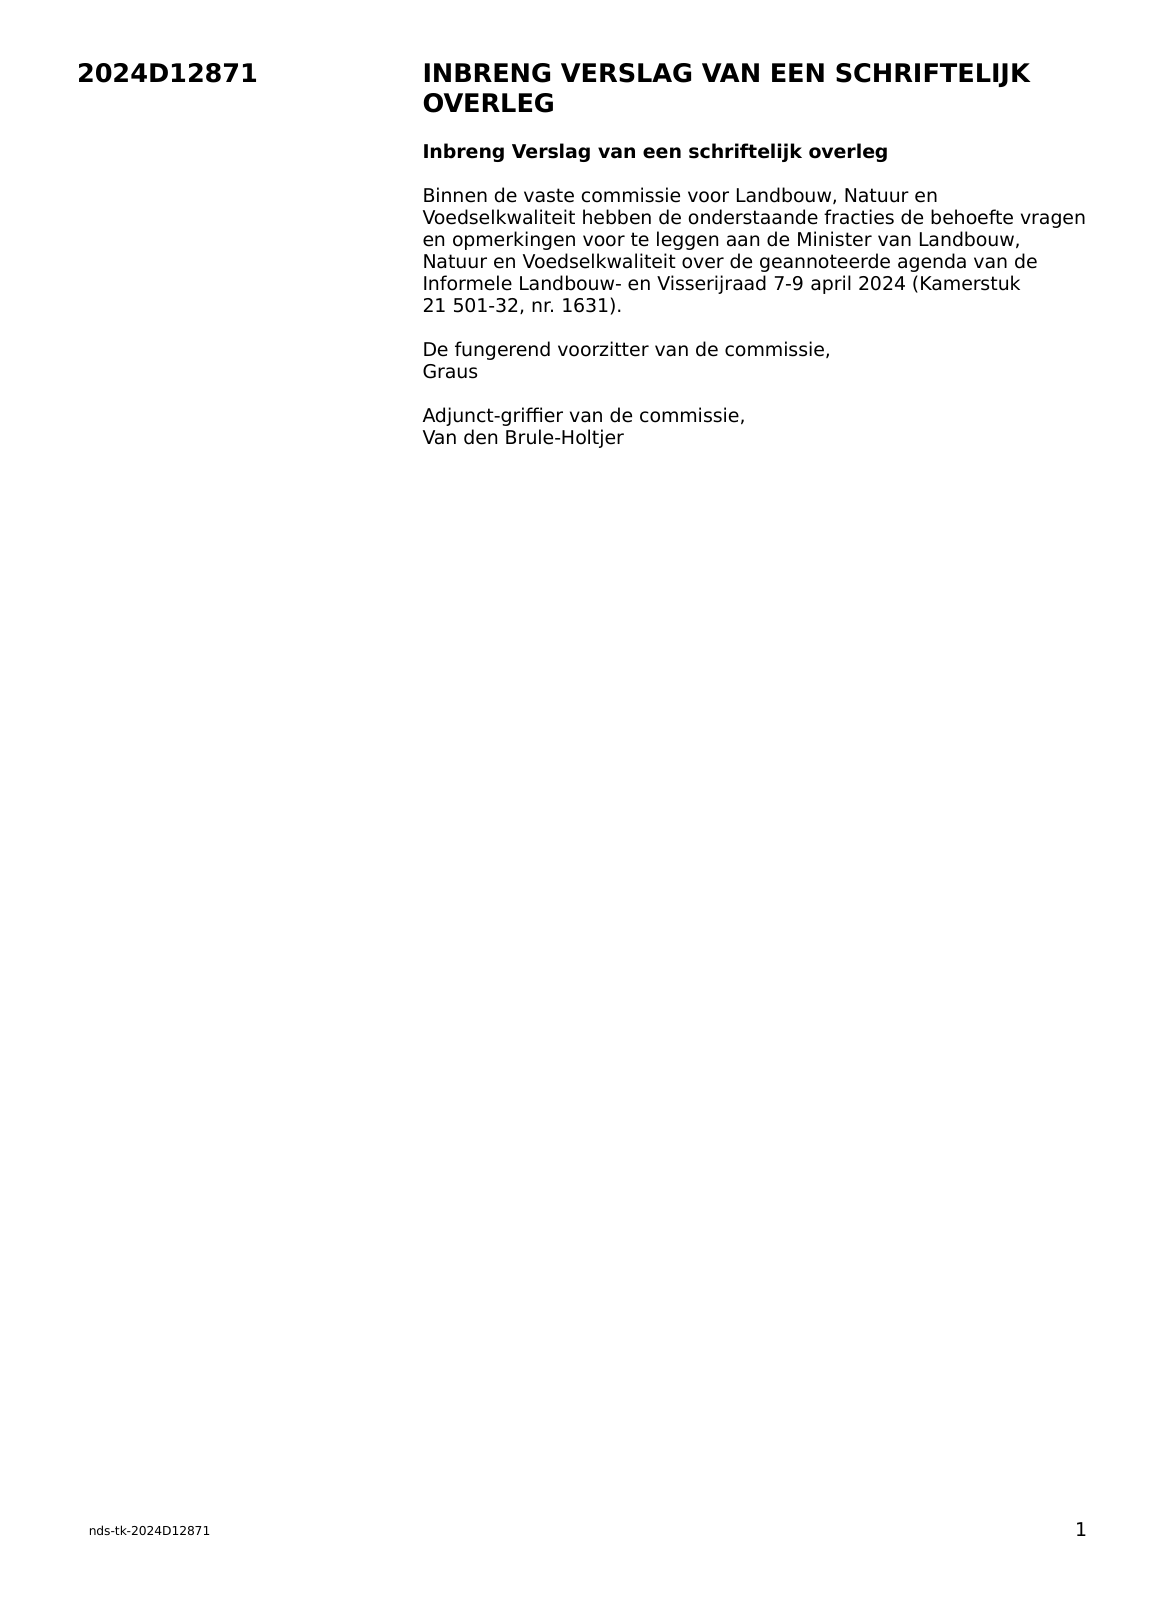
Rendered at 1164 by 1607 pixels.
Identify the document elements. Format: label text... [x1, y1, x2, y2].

text 2024D12871 INBRENG VERSLAG VAN EEN SCHRIFTELIJK OVERLEG [77, 59, 1087, 118]
text Adjunct-griffier van de commissie, [422, 405, 1087, 427]
text Graus [422, 361, 1087, 383]
text Binnen de vaste commissie voor Landbouw, Natuur en Voedselkwaliteit hebben de onderstaande fracties de behoefte vragen en opmerkingen voor te leggen aan de Minister van Landbouw, Natuur en Voedselkwaliteit over de geannoteerde agenda van de Informele Landbouw- en Visserijraad 7-9 april 2024 (Kamerstuk 21 501-32, nr. 1631). [422, 185, 1087, 317]
subtitle Inbreng Verslag van een schriftelijk overleg [422, 141, 1087, 163]
text Van den Brule-Holtjer [422, 427, 1087, 449]
text De fungerend voorzitter van de commissie, [422, 339, 1087, 361]
text nds-tk-2024D12871 [88, 1524, 323, 1538]
